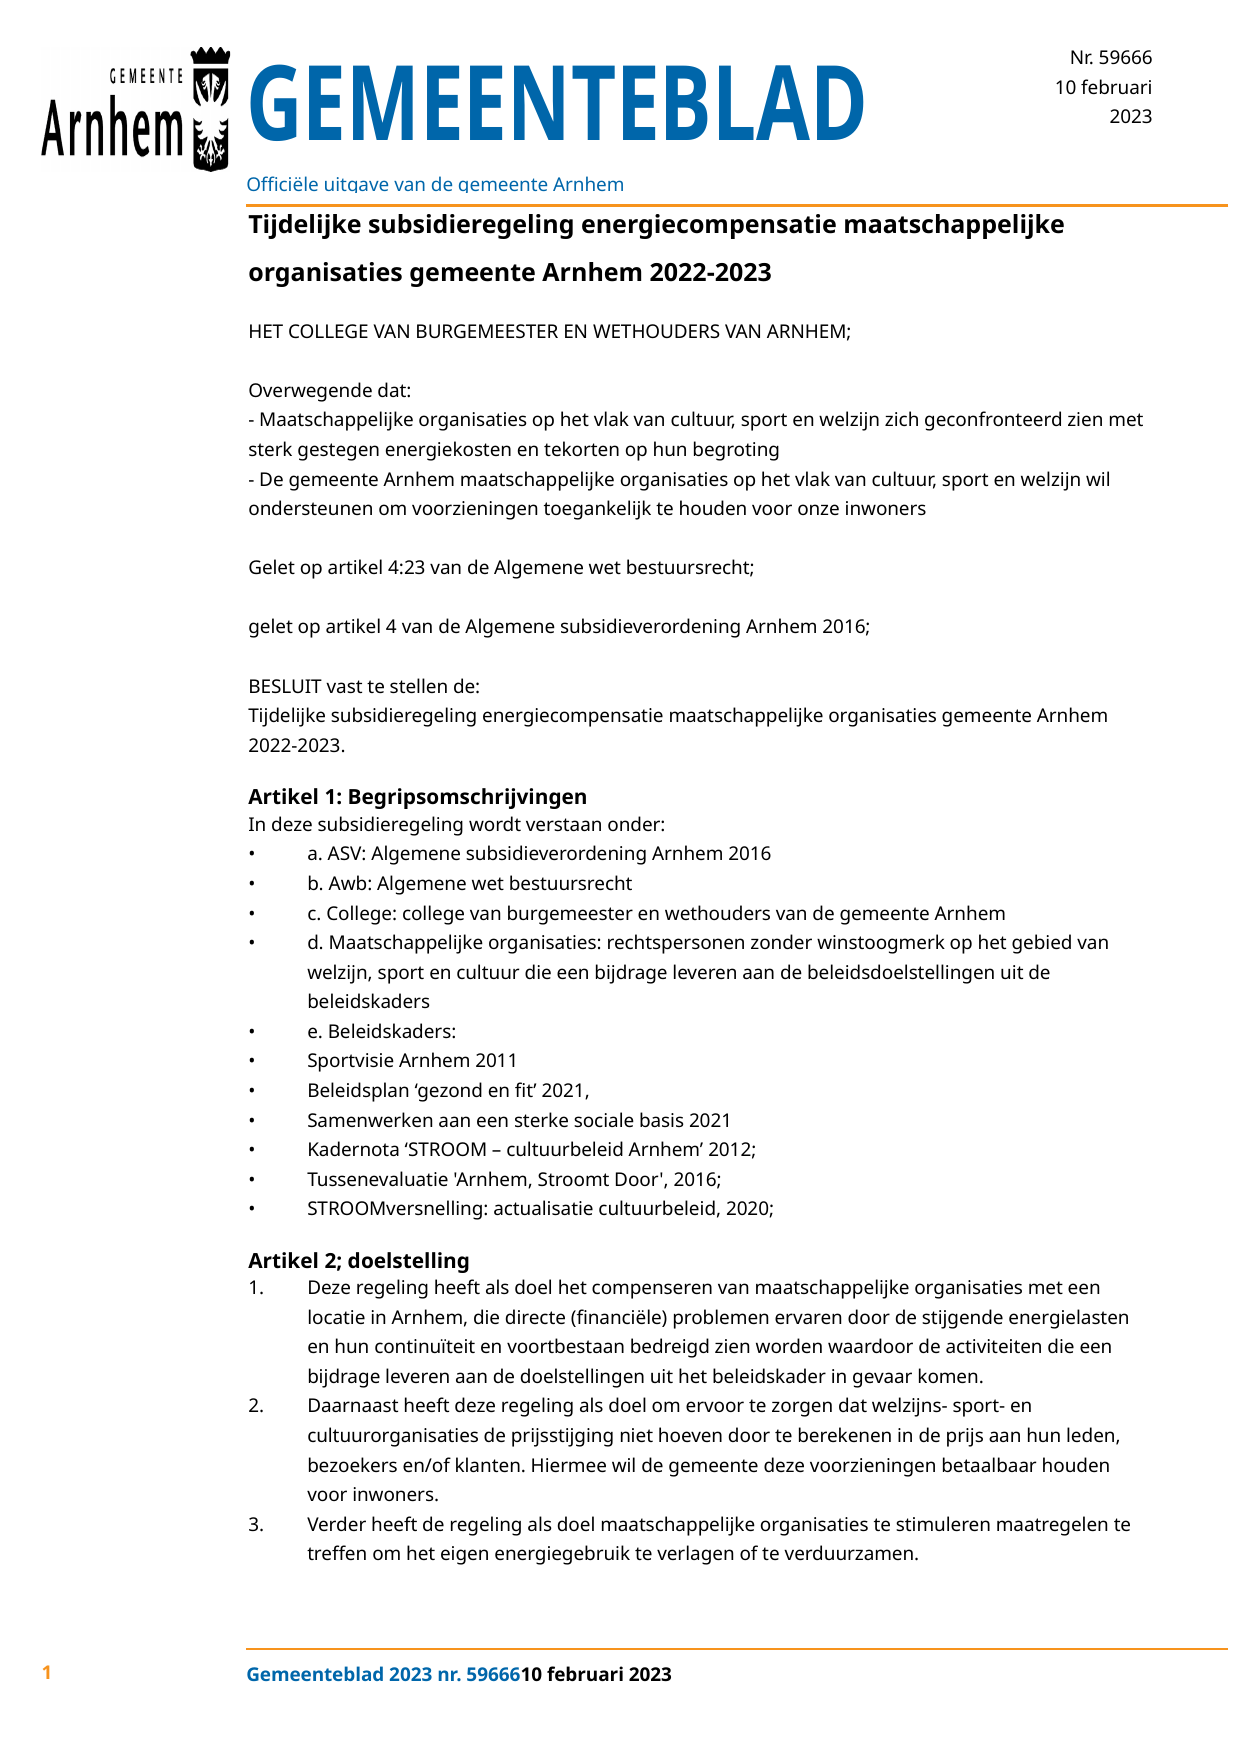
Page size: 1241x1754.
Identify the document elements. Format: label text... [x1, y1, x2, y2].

text - De gemeente Arnhem maatschappelijke organisaties op het vlak van cultuur, sport en welzijn wil ondersteunen om voorzieningen toegankelijk te houden voor onze inwoners [248, 466, 1152, 521]
text Tijdelijke subsidieregeling energiecompensatie maatschappelijke organisaties gemeente Arnhem 2022-2023. [248, 702, 1152, 758]
list Daarnaast heeft deze regeling als doel om ervoor te zorgen dat welzijns- sport- en cultuurorganisaties de prijsstijging niet hoeven door te berekenen in de prijs aan hun leden, bezoekers en/of klanten. Hiermee wil de gemeente deze voorzieningen betaalbaar houden voor inwoners. [248, 1393, 1152, 1507]
text HET COLLEGE VAN BURGEMEESTER EN WETHOUDERS VAN ARNHEM; [248, 318, 1152, 344]
text Gelet op artikel 4:23 van de Algemene wet bestuursrecht; [248, 554, 1152, 580]
text gelet op artikel 4 van de Algemene subsidieverordening Arnhem 2016; [248, 614, 1152, 639]
list Kadernota ‘STROOM – cultuurbeleid Arnhem’ 2012; [248, 1136, 1152, 1162]
list c. College: college van burgemeester en wethouders van de gemeente Arnhem [248, 900, 1152, 925]
picture [41, 47, 231, 172]
text Artikel 1: Begripsomschrijvingen [248, 782, 1152, 811]
list e. Beleidskaders: [248, 1018, 1152, 1044]
text - Maatschappelijke organisaties op het vlak van cultuur, sport en welzijn zich geconfronteerd zien met sterk gestegen energiekosten en tekorten op hun begroting [248, 407, 1152, 462]
text Artikel 2; doelstelling [248, 1246, 1152, 1274]
text Tijdelijke subsidieregeling energiecompensatie maatschappelijke organisaties gemeente Arnhem 2022-2023 [248, 207, 1152, 288]
list Deze regeling heeft als doel het compenseren van maatschappelijke organisaties met een locatie in Arnhem, die directe (financiële) problemen ervaren door de stijgende energielasten en hun continuïteit en voortbestaan bedreigd zien worden waardoor de activiteiten die een bijdrage leveren aan de doelstellingen uit het beleidskader in gevaar komen. [248, 1274, 1152, 1389]
list Tussenevaluatie 'Arnhem, Stroomt Door', 2016; [248, 1166, 1152, 1192]
list a. ASV: Algemene subsidieverordening Arnhem 2016 [248, 841, 1152, 866]
list d. Maatschappelijke organisaties: rechtspersonen zonder winstoogmerk op het gebied van welzijn, sport en cultuur die een bijdrage leveren aan de beleidsdoelstellingen uit de beleidskaders [248, 929, 1152, 1014]
list Verder heeft de regeling als doel maatschappelijke organisaties te stimuleren maatregelen te treffen om het eigen energiegebruik te verlagen of te verduurzamen. [248, 1511, 1152, 1566]
text BESLUIT vast te stellen de: [248, 673, 1152, 699]
list b. Awb: Algemene wet bestuursrecht [248, 870, 1152, 896]
list Sportvisie Arnhem 2011 [248, 1048, 1152, 1073]
text In deze subsidieregeling wordt verstaan onder: [248, 811, 1152, 837]
list Beleidsplan ‘gezond en fit’ 2021, [248, 1077, 1152, 1103]
text Overwegende dat: [248, 377, 1152, 403]
list STROOMversnelling: actualisatie cultuurbeleid, 2020; [248, 1196, 1152, 1221]
list Samenwerken aan een sterke sociale basis 2021 [248, 1107, 1152, 1132]
